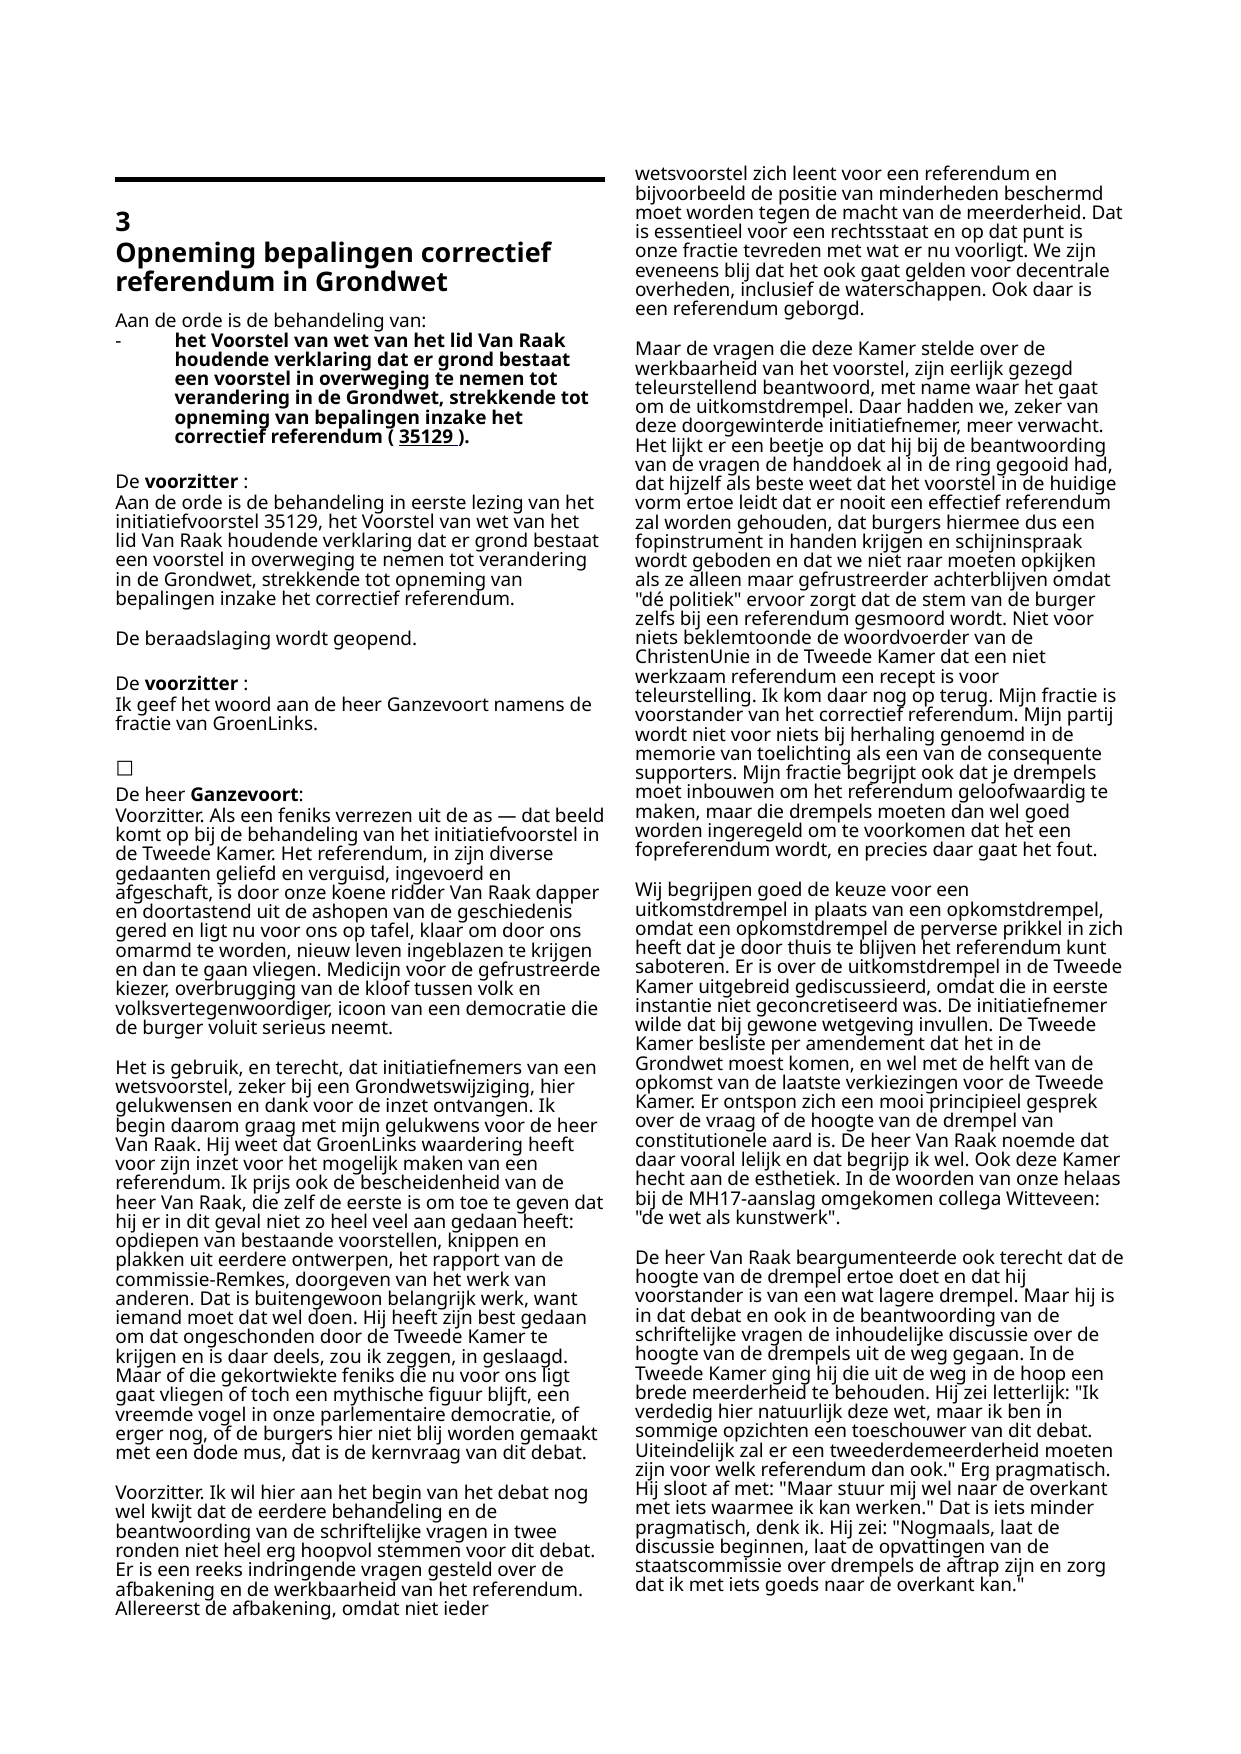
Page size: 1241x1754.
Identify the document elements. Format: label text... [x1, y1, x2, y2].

list het Voorstel van wet van het lid Van Raak houdende verklaring dat er grond bestaat een voorstel in overweging te nemen tot verandering in de Grondwet, strekkende tot opneming van bepalingen inzake het correctief referendum ( 35129 ). [115, 332, 605, 447]
text Aan de orde is de behandeling in eerste lezing van het initiatiefvoorstel 35129, het Voorstel van wet van het lid Van Raak houdende verklaring dat er grond bestaat een voorstel in overweging te nemen tot verandering in de Grondwet, strekkende tot opneming van bepalingen inzake het correctief referendum. [115, 494, 605, 609]
text De heer Van Raak beargumenteerde ook terecht dat de hoogte van de drempel ertoe doet en dat hij voorstander is van een wat lagere drempel. Maar hij is in dat debat en ook in de beantwoording van de schriftelijke vragen de inhoudelijke discussie over de hoogte van de drempels uit de weg gegaan. In de Tweede Kamer ging hij die uit de weg in de hoop een brede meerderheid te behouden. Hij zei letterlijk: "Ik verdedig hier natuurlijk deze wet, maar ik ben in sommige opzichten een toeschouwer van dit debat. Uiteindelijk zal er een tweederdemeerderheid moeten zijn voor welk referendum dan ook." Erg pragmatisch. Hij sloot af met: "Maar stuur mij wel naar de overkant met iets waarmee ik kan werken." Dat is iets minder pragmatisch, denk ik. Hij zei: "Nogmaals, laat de discussie beginnen, laat de opvattingen van de staatscommissie over drempels de aftrap zijn en zorg dat ik met iets goeds naar de overkant kan." [635, 1249, 1125, 1596]
text Het is gebruik, en terecht, dat initiatiefnemers van een wetsvoorstel, zeker bij een Grondwetswijziging, hier gelukwensen en dank voor de inzet ontvangen. Ik begin daarom graag met mijn gelukwens voor de heer Van Raak. Hij weet dat GroenLinks waardering heeft voor zijn inzet voor het mogelijk maken van een referendum. Ik prijs ook de bescheidenheid van de heer Van Raak, die zelf de eerste is om toe te geven dat hij er in dit geval niet zo heel veel aan gedaan heeft: opdiepen van bestaande voorstellen, knippen en plakken uit eerdere ontwerpen, het rapport van de commissie-Remkes, doorgeven van het werk van anderen. Dat is buitengewoon belangrijk werk, want iemand moet dat wel doen. Hij heeft zijn best gedaan om dat ongeschonden door de Tweede Kamer te krijgen en is daar deels, zou ik zeggen, in geslaagd. Maar of die gekortwiekte feniks die nu voor ons ligt gaat vliegen of toch een mythische figuur blijft, een vreemde vogel in onze parlementaire democratie, of erger nog, of de burgers hier niet blij worden gemaakt met een dode mus, dat is de kernvraag van dit debat. [115, 1059, 605, 1463]
text 3 [115, 203, 605, 239]
text De voorzitter : [115, 670, 605, 696]
text Opneming bepalingen correctief referendum in Grondwet [115, 239, 605, 312]
text De beraadslaging wordt geopend. [115, 630, 605, 649]
text Wij begrijpen goed de keuze voor een uitkomstdrempel in plaats van een opkomstdrempel, omdat een opkomstdrempel de perverse prikkel in zich heeft dat je door thuis te blijven het referendum kunt saboteren. Er is over de uitkomstdrempel in de Tweede Kamer uitgebreid gediscussieerd, omdat die in eerste instantie niet geconcretiseerd was. De initiatiefnemer wilde dat bij gewone wetgeving invullen. De Tweede Kamer besliste per amendement dat het in de Grondwet moest komen, en wel met de helft van de opkomst van de laatste verkiezingen voor de Tweede Kamer. Er ontspon zich een mooi principieel gesprek over de vraag of de hoogte van de drempel van constitutionele aard is. De heer Van Raak noemde dat daar vooral lelijk en dat begrijp ik wel. Ook deze Kamer hecht aan de esthetiek. In de woorden van onze helaas bij de MH17-aanslag omgekomen collega Witteveen: "de wet als kunstwerk". [635, 881, 1125, 1228]
text Aan de orde is de behandeling van: [115, 312, 605, 332]
text Maar de vragen die deze Kamer stelde over de werkbaarheid van het voorstel, zijn eerlijk gezegd teleurstellend beantwoord, met name waar het gaat om de uitkomstdrempel. Daar hadden we, zeker van deze doorgewinterde initiatiefnemer, meer verwacht. Het lijkt er een beetje op dat hij bij de beantwoording van de vragen de handdoek al in de ring gegooid had, dat hijzelf als beste weet dat het voorstel in de huidige vorm ertoe leidt dat er nooit een effectief referendum zal worden gehouden, dat burgers hiermee dus een fopinstrument in handen krijgen en schijninspraak wordt geboden en dat we niet raar moeten opkijken als ze alleen maar gefrustreerder achterblijven omdat "dé politiek" ervoor zorgt dat de stem van de burger zelfs bij een referendum gesmoord wordt. Niet voor niets beklemtoonde de woordvoerder van de ChristenUnie in de Tweede Kamer dat een niet werkzaam referendum een recept is voor teleurstelling. Ik kom daar nog op terug. Mijn fractie is voorstander van het correctief referendum. Mijn partij wordt niet voor niets bij herhaling genoemd in de memorie van toelichting als een van de consequente supporters. Mijn fractie begrijpt ook dat je drempels moet inbouwen om het referendum geloofwaardig te maken, maar die drempels moeten dan wel goed worden ingeregeld om te voorkomen dat het een fopreferendum wordt, en precies daar gaat het fout. [635, 340, 1125, 861]
text Voorzitter. Als een feniks verrezen uit de as — dat beeld komt op bij de behandeling van het initiatiefvoorstel in de Tweede Kamer. Het referendum, in zijn diverse gedaanten geliefd en verguisd, ingevoerd en afgeschaft, is door onze koene ridder Van Raak dapper en doortastend uit de ashopen van de geschiedenis gered en ligt nu voor ons op tafel, klaar om door ons omarmd te worden, nieuw leven ingeblazen te krijgen en dan te gaan vliegen. Medicijn voor de gefrustreerde kiezer, overbrugging van de kloof tussen volk en volksvertegenwoordiger, icoon van een democratie die de burger voluit serieus neemt. [115, 807, 605, 1038]
text De voorzitter : [115, 468, 605, 494]
text Voorzitter. Ik wil hier aan het begin van het debat nog wel kwijt dat de eerdere behandeling en de beantwoording van de schriftelijke vragen in twee ronden niet heel erg hoopvol stemmen voor dit debat. Er is een reeks indringende vragen gesteld over de afbakening en de werkbaarheid van het referendum. Allereerst de afbakening, omdat niet ieder [115, 1484, 605, 1619]
text Ik geef het woord aan de heer Ganzevoort namens de fractie van GroenLinks. [115, 696, 605, 734]
text De heer Ganzevoort: [115, 781, 605, 807]
text ⬜ [115, 755, 605, 781]
text wetsvoorstel zich leent voor een referendum en bijvoorbeeld de positie van minderheden beschermd moet worden tegen de macht van de meerderheid. Dat is essentieel voor een rechtsstaat en op dat punt is onze fractie tevreden met wat er nu voorligt. We zijn eveneens blij dat het ook gaat gelden voor decentrale overheden, inclusief de waterschappen. Ook daar is een referendum geborgd. [635, 165, 1125, 319]
